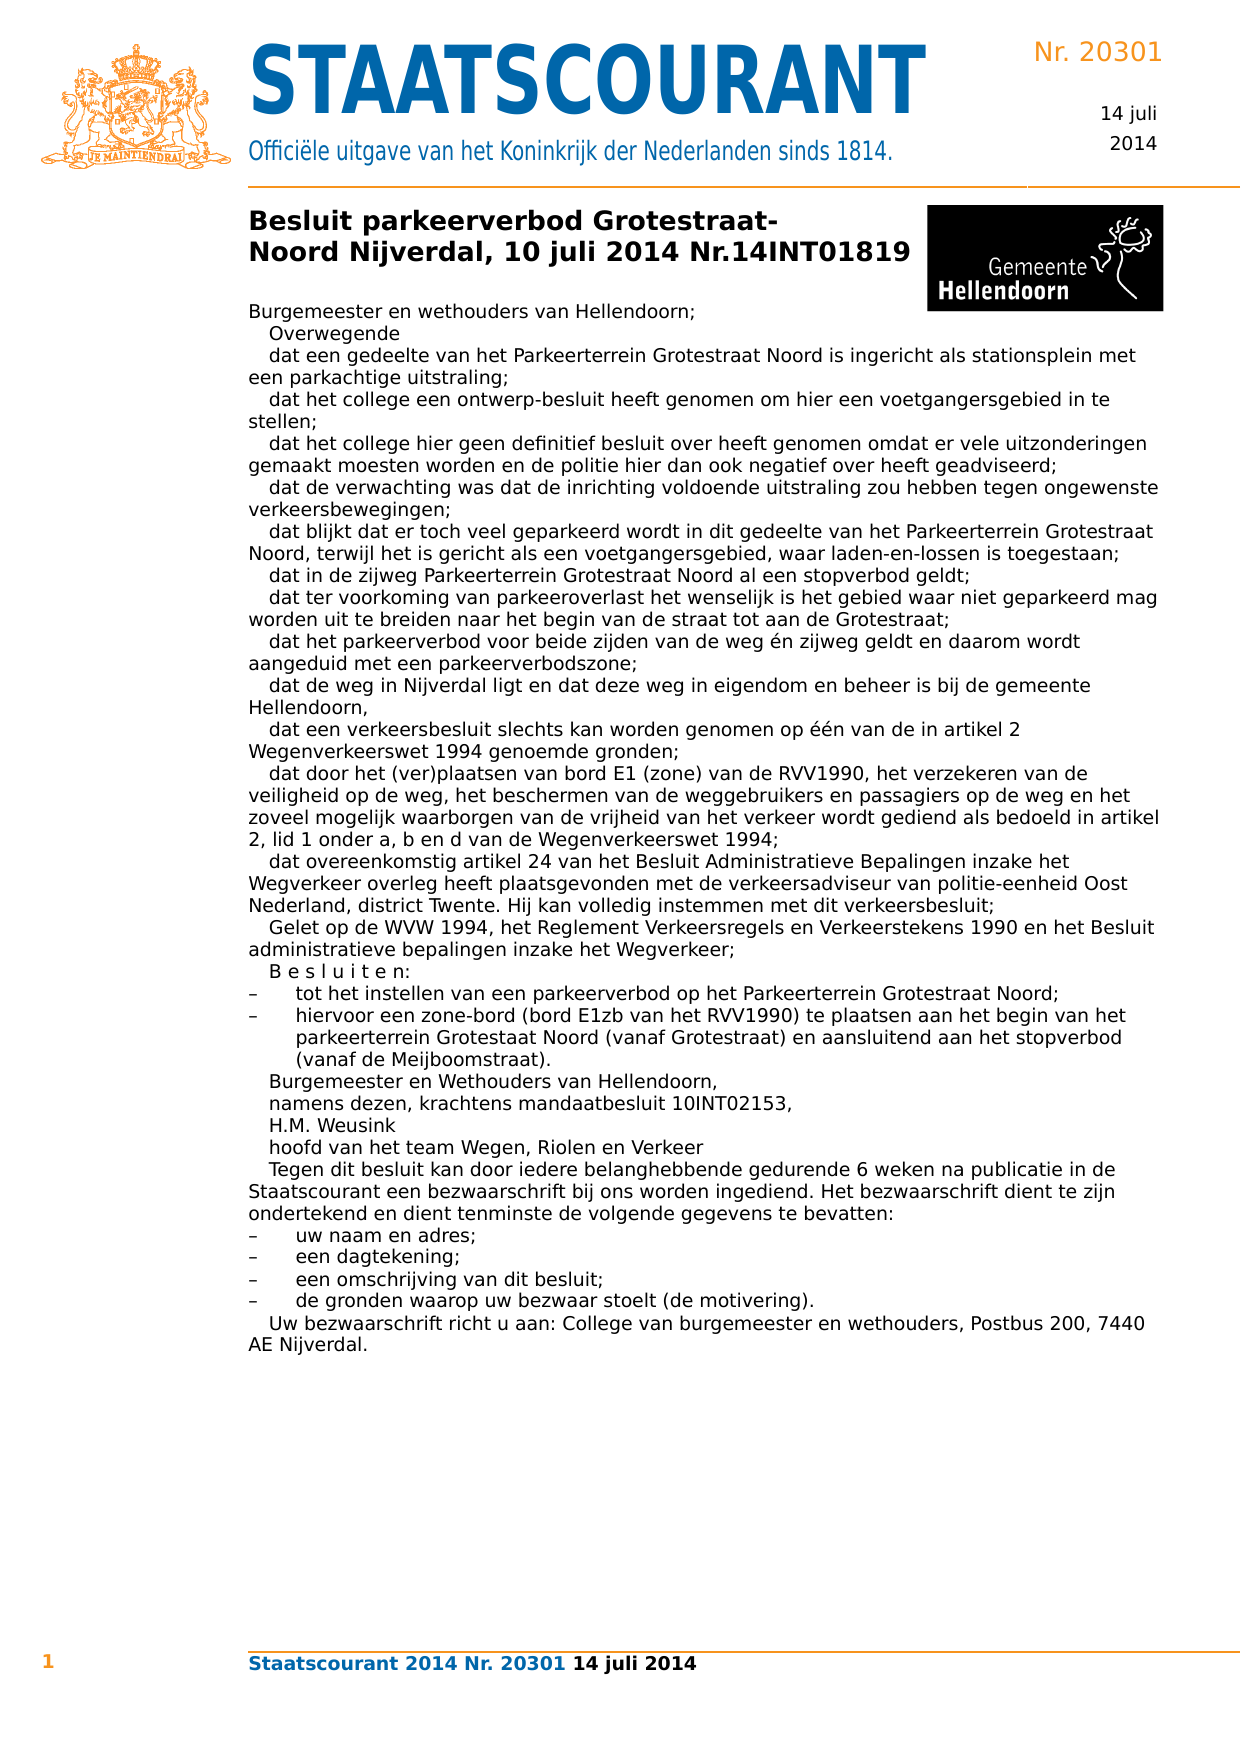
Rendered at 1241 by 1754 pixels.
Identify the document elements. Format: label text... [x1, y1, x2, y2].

picture [41, 44, 231, 169]
text dat een gedeelte van het Parkeerterrein Grotestraat Noord is ingericht als stationsplein met een parkachtige uitstraling; [248, 345, 1163, 389]
text dat een verkeersbesluit slechts kan worden genomen op één van de in artikel 2 Wegenverkeerswet 1994 genoemde gronden; [248, 719, 1163, 763]
text hoofd van het team Wegen, Riolen en Verkeer [248, 1137, 1163, 1158]
list hiervoor een zone-bord (bord E1zb van het RVV1990) te plaatsen aan het begin van het parkeerterrein Grotestaat Noord (vanaf Grotestraat) en aansluitend aan het stopverbod (vanaf de Meijboomstraat). [248, 1005, 1163, 1071]
text dat het parkeerverbod voor beide zijden van de weg én zijweg geldt en daarom wordt aangeduid met een parkeerverbodszone; [248, 631, 1163, 675]
text Gelet op de WVW 1994, het Reglement Verkeersregels en Verkeerstekens 1990 en het Besluit administratieve bepalingen inzake het Wegverkeer; [248, 917, 1163, 961]
text dat de weg in Nijverdal ligt en dat deze weg in eigendom en beheer is bij de gemeente Hellendoorn, [248, 675, 1163, 719]
picture [927, 205, 1164, 312]
text dat het college hier geen definitief besluit over heeft genomen omdat er vele uitzonderingen gemaakt moesten worden en de politie hier dan ook negatief over heeft geadviseerd; [248, 433, 1163, 477]
text dat door het (ver)plaatsen van bord E1 (zone) van de RVV1990, het verzekeren van de veiligheid op de weg, het beschermen van de weggebruikers en passagiers op de weg en het zoveel mogelijk waarborgen van de vrijheid van het verkeer wordt gediend als bedoeld in artikel 2, lid 1 onder a, b en d van de Wegenverkeerswet 1994; [248, 763, 1163, 851]
text B e s l u i t e n: [248, 961, 1163, 983]
text dat het college een ontwerp-besluit heeft genomen om hier een voetgangersgebied in te stellen; [248, 389, 1163, 433]
subtitle Besluit parkeerverbod Grotestraat-Noord Nijverdal, 10 juli 2014 Nr.14INT01819 [248, 206, 927, 268]
text dat ter voorkoming van parkeeroverlast het wenselijk is het gebied waar niet geparkeerd mag worden uit te breiden naar het begin van de straat tot aan de Grotestraat; [248, 587, 1163, 631]
text dat blijkt dat er toch veel geparkeerd wordt in dit gedeelte van het Parkeerterrein Grotestraat Noord, terwijl het is gericht als een voetgangersgebied, waar laden-en-lossen is toegestaan; [248, 521, 1163, 565]
text Uw bezwaarschrift richt u aan: College van burgemeester en wethouders, Postbus 200, 7440 AE Nijverdal. [248, 1312, 1163, 1356]
list een dagtekening; [248, 1246, 1163, 1268]
text Burgemeester en Wethouders van Hellendoorn, [248, 1071, 1163, 1093]
text Tegen dit besluit kan door iedere belanghebbende gedurende 6 weken na publicatie in de Staatscourant een bezwaarschrift bij ons worden ingediend. Het bezwaarschrift dient te zijn ondertekend en dient tenminste de volgende gegevens te bevatten: [248, 1158, 1163, 1224]
text dat overeenkomstig artikel 24 van het Besluit Administratieve Bepalingen inzake het Wegverkeer overleg heeft plaatsgevonden met de verkeersadviseur van politie-eenheid Oost Nederland, district Twente. Hij kan volledig instemmen met dit verkeersbesluit; [248, 851, 1163, 917]
text dat in de zijweg Parkeerterrein Grotestraat Noord al een stopverbod geldt; [248, 565, 1163, 587]
list tot het instellen van een parkeerverbod op het Parkeerterrein Grotestraat Noord; [248, 983, 1163, 1005]
list een omschrijving van dit besluit; [248, 1268, 1163, 1290]
list uw naam en adres; [248, 1224, 1163, 1246]
text Burgemeester en wethouders van Hellendoorn; [248, 301, 1163, 323]
list de gronden waarop uw bezwaar stoelt (de motivering). [248, 1290, 1163, 1312]
text namens dezen, krachtens mandaatbesluit 10INT02153, [248, 1093, 1163, 1114]
text H.M. Weusink [248, 1114, 1163, 1137]
text dat de verwachting was dat de inrichting voldoende uitstraling zou hebben tegen ongewenste verkeersbewegingen; [248, 477, 1163, 521]
text Overwegende [248, 323, 1163, 345]
